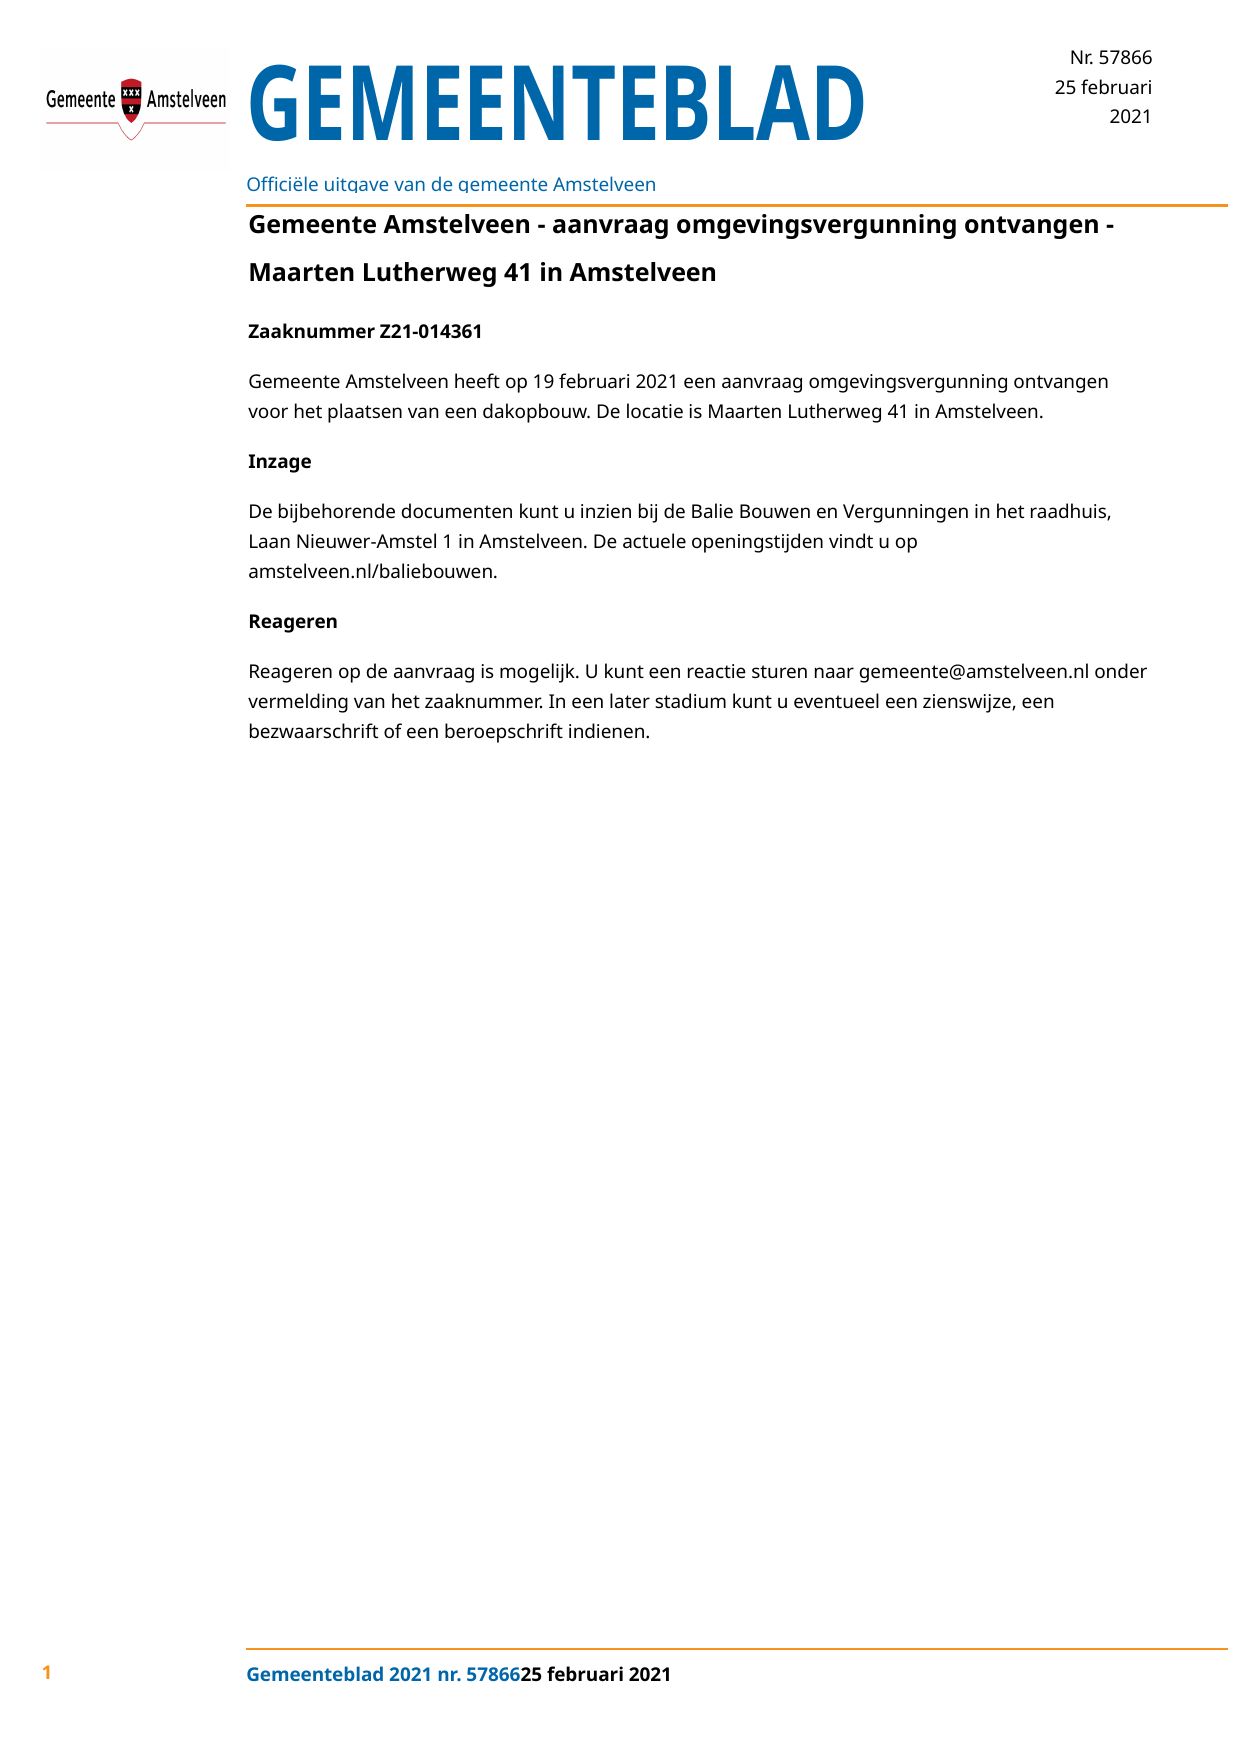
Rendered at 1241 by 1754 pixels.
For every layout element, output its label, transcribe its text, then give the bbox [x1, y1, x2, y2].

text Inzage [248, 448, 1152, 474]
text De bijbehorende documenten kunt u inzien bij de Balie Bouwen en Vergunningen in het raadhuis, Laan Nieuwer-Amstel 1 in Amstelveen. De actuele openingstijden vindt u op amstelveen.nl/baliebouwen. [248, 499, 1152, 584]
picture [41, 47, 231, 172]
text Reageren [248, 608, 1152, 634]
text Gemeente Amstelveen - aanvraag omgevingsvergunning ontvangen - Maarten Lutherweg 41 in Amstelveen [248, 207, 1152, 288]
text Gemeente Amstelveen heeft op 19 februari 2021 een aanvraag omgevingsvergunning ontvangen voor het plaatsen van een dakopbouw. De locatie is Maarten Lutherweg 41 in Amstelveen. [248, 368, 1152, 424]
text Zaaknummer Z21-014361 [248, 318, 1152, 344]
text Reageren op de aanvraag is mogelijk. U kunt een reactie sturen naar gemeente@amstelveen.nl onder vermelding van het zaaknummer. In een later stadium kunt u eventueel een zienswijze, een bezwaarschrift of een beroepschrift indienen. [248, 659, 1152, 744]
